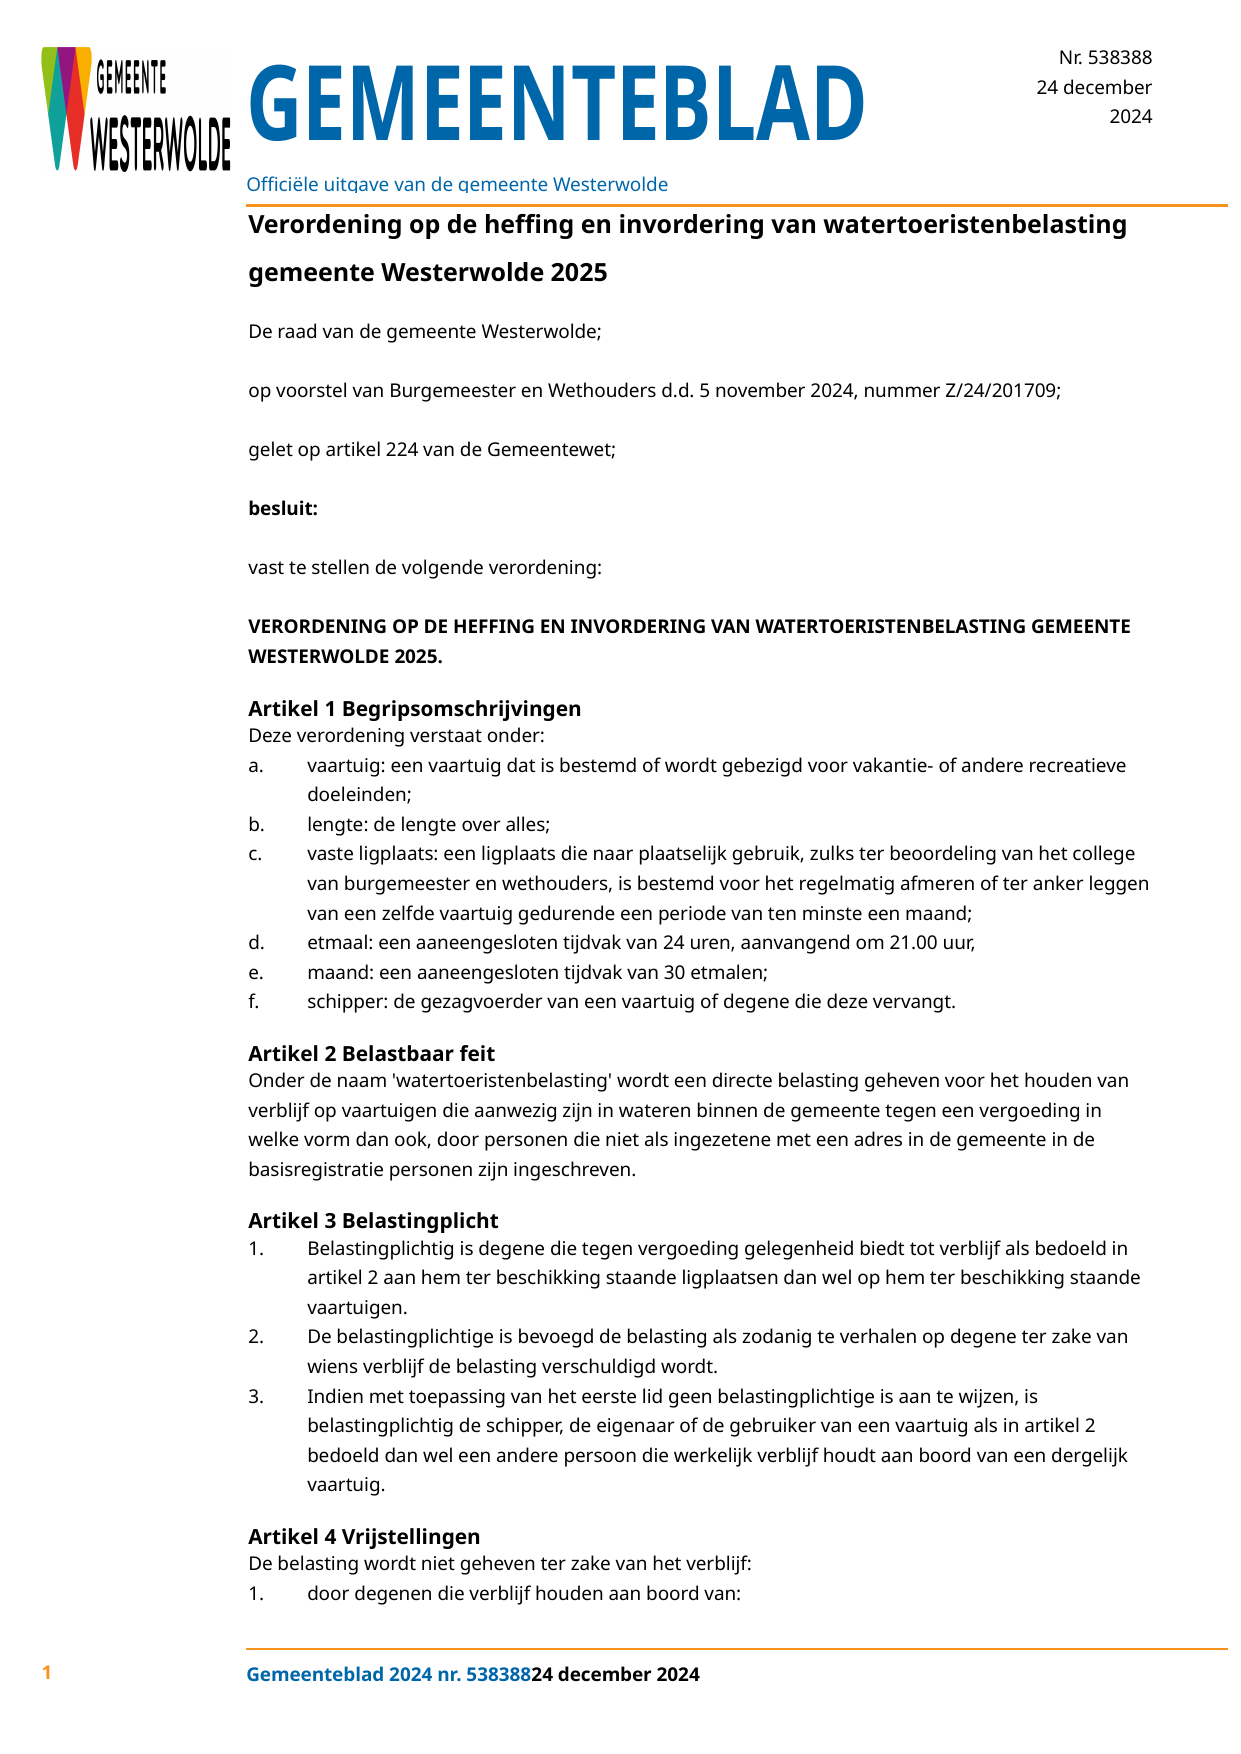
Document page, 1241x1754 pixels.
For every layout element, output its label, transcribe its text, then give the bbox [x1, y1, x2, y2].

text Artikel 4 Vrijstellingen [248, 1522, 1152, 1550]
text Deze verordening verstaat onder: [248, 722, 1152, 748]
text VERORDENING OP DE HEFFING EN INVORDERING VAN WATERTOERISTENBELASTING GEMEENTE WESTERWOLDE 2025. [248, 614, 1152, 669]
text op voorstel van Burgemeester en Wethouders d.d. 5 november 2024, nummer Z/24/201709; [248, 377, 1152, 403]
text Artikel 2 Belastbaar feit [248, 1039, 1152, 1067]
list schipper: de gezagvoerder van een vaartuig of degene die deze vervangt. [248, 988, 1152, 1014]
list etmaal: een aaneengesloten tijdvak van 24 uren, aanvangend om 21.00 uur, [248, 929, 1152, 955]
list maand: een aaneengesloten tijdvak van 30 etmalen; [248, 959, 1152, 984]
text De belasting wordt niet geheven ter zake van het verblijf: [248, 1550, 1152, 1576]
text Onder de naam 'watertoeristenbelasting' wordt een directe belasting geheven voor het houden van verblijf op vaartuigen die aanwezig zijn in wateren binnen de gemeente tegen een vergoeding in welke vorm dan ook, door personen die niet als ingezetene met een adres in de gemeente in de basisregistratie personen zijn ingeschreven. [248, 1067, 1152, 1182]
text besluit: [248, 495, 1152, 521]
list Indien met toepassing van het eerste lid geen belastingplichtige is aan te wijzen, is belastingplichtig de schipper, de eigenaar of de gebruiker van een vaartuig als in artikel 2 bedoeld dan wel een andere persoon die werkelijk verblijf houdt aan boord van een dergelijk vaartuig. [248, 1383, 1152, 1497]
list vaste ligplaats: een ligplaats die naar plaatselijk gebruik, zulks ter beoordeling van het college van burgemeester en wethouders, is bestemd voor het regelmatig afmeren of ter anker leggen van een zelfde vaartuig gedurende een periode van ten minste een maand; [248, 841, 1152, 925]
list Belastingplichtig is degene die tegen vergoeding gelegenheid biedt tot verblijf als bedoeld in artikel 2 aan hem ter beschikking staande ligplaatsen dan wel op hem ter beschikking staande vaartuigen. [248, 1235, 1152, 1320]
picture [41, 47, 231, 172]
text Artikel 1 Begripsomschrijvingen [248, 694, 1152, 722]
list lengte: de lengte over alles; [248, 811, 1152, 837]
list vaartuig: een vaartuig dat is bestemd of wordt gebezigd voor vakantie- of andere recreatieve doeleinden; [248, 752, 1152, 807]
text Verordening op de heffing en invordering van watertoeristenbelasting gemeente Westerwolde 2025 [248, 207, 1152, 288]
list door degenen die verblijf houden aan boord van: [248, 1580, 1152, 1606]
list De belastingplichtige is bevoegd de belasting als zodanig te verhalen op degene ter zake van wiens verblijf de belasting verschuldigd wordt. [248, 1324, 1152, 1379]
text De raad van de gemeente Westerwolde; [248, 318, 1152, 344]
text Artikel 3 Belastingplicht [248, 1206, 1152, 1235]
text vast te stellen de volgende verordening: [248, 554, 1152, 580]
text gelet op artikel 224 van de Gemeentewet; [248, 436, 1152, 462]
